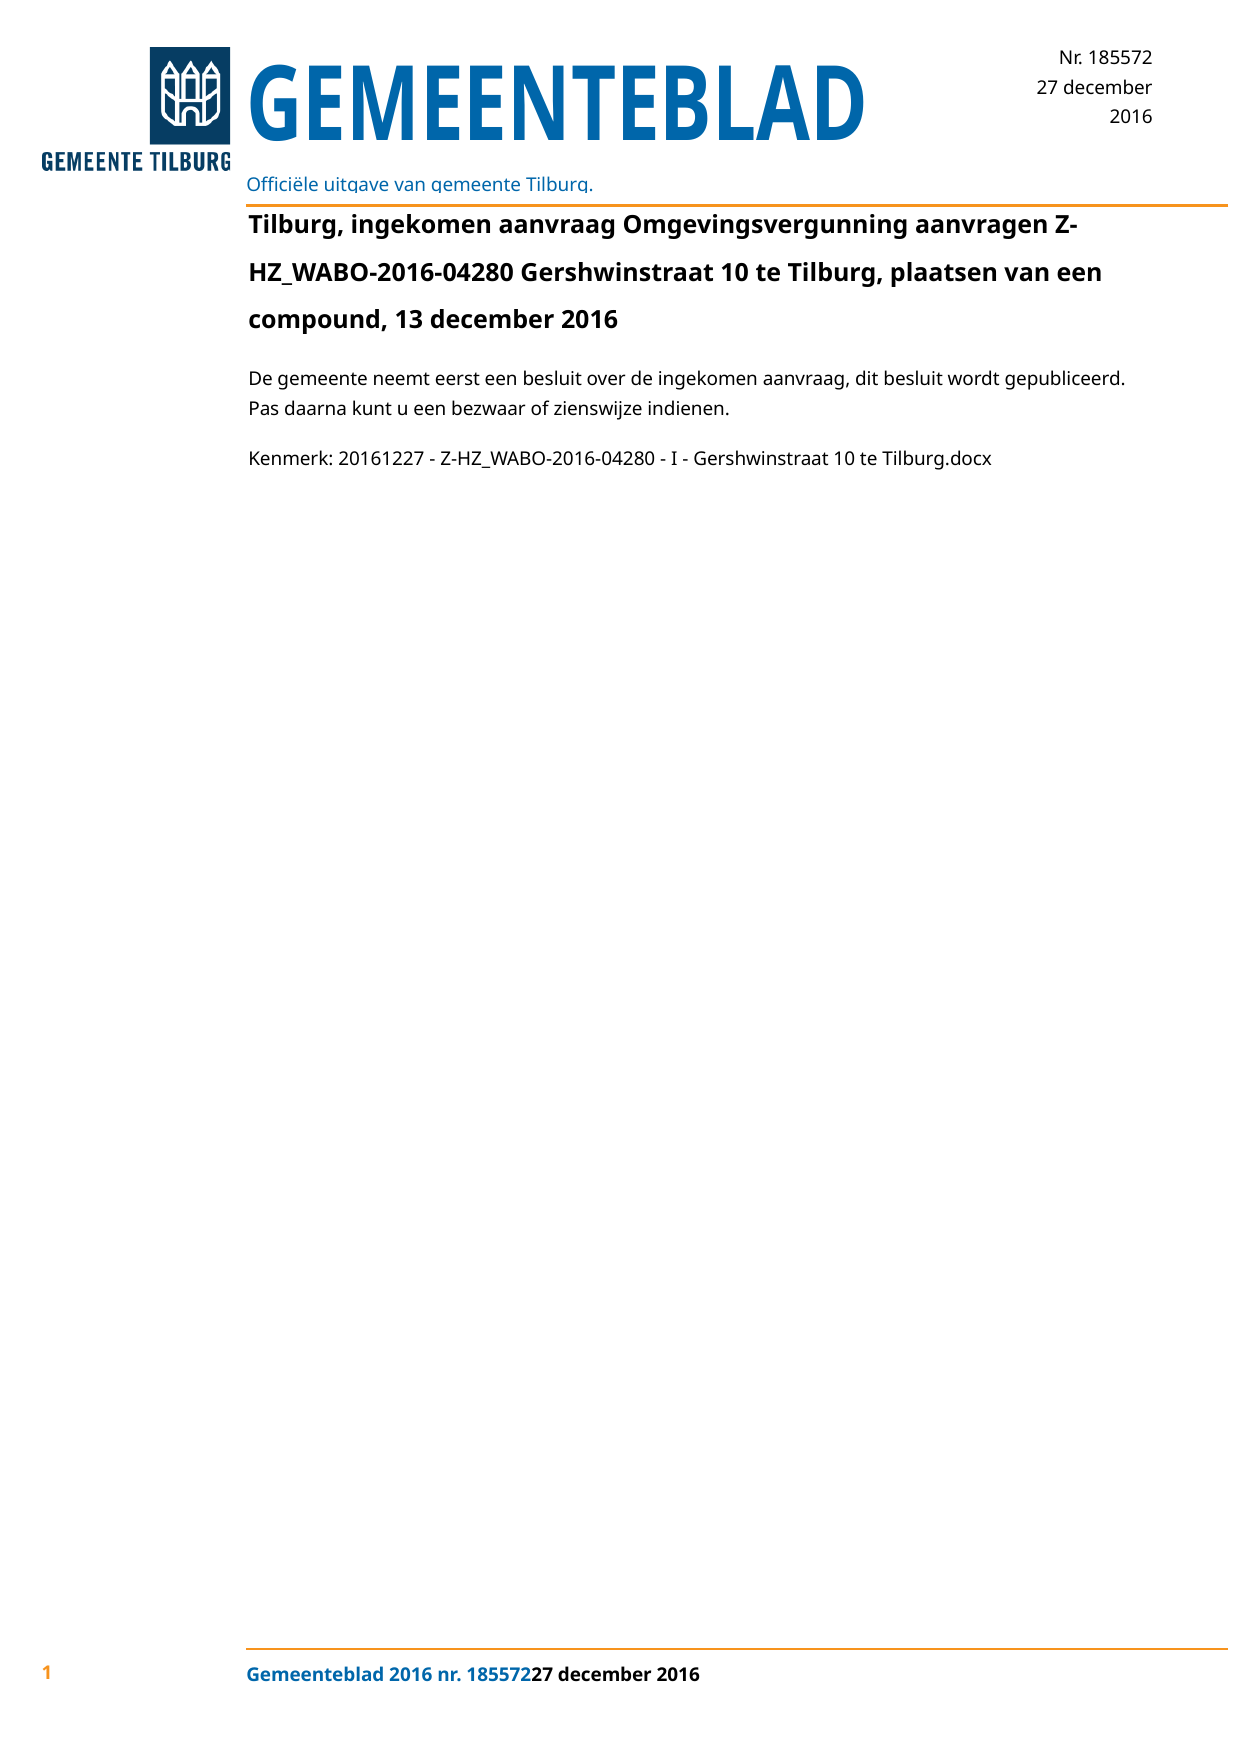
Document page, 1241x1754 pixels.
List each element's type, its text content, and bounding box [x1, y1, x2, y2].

text Kenmerk: 20161227 - Z-HZ_WABO-2016-04280 - I - Gershwinstraat 10 te Tilburg.docx [248, 446, 1152, 471]
text Tilburg, ingekomen aanvraag Omgevingsvergunning aanvragen Z-HZ_WABO-2016-04280 Gershwinstraat 10 te Tilburg, plaatsen van een compound, 13 december 2016 [248, 207, 1152, 336]
picture [41, 47, 231, 172]
text De gemeente neemt eerst een besluit over de ingekomen aanvraag, dit besluit wordt gepubliceerd. Pas daarna kunt u een bezwaar of zienswijze indienen. [248, 366, 1152, 421]
